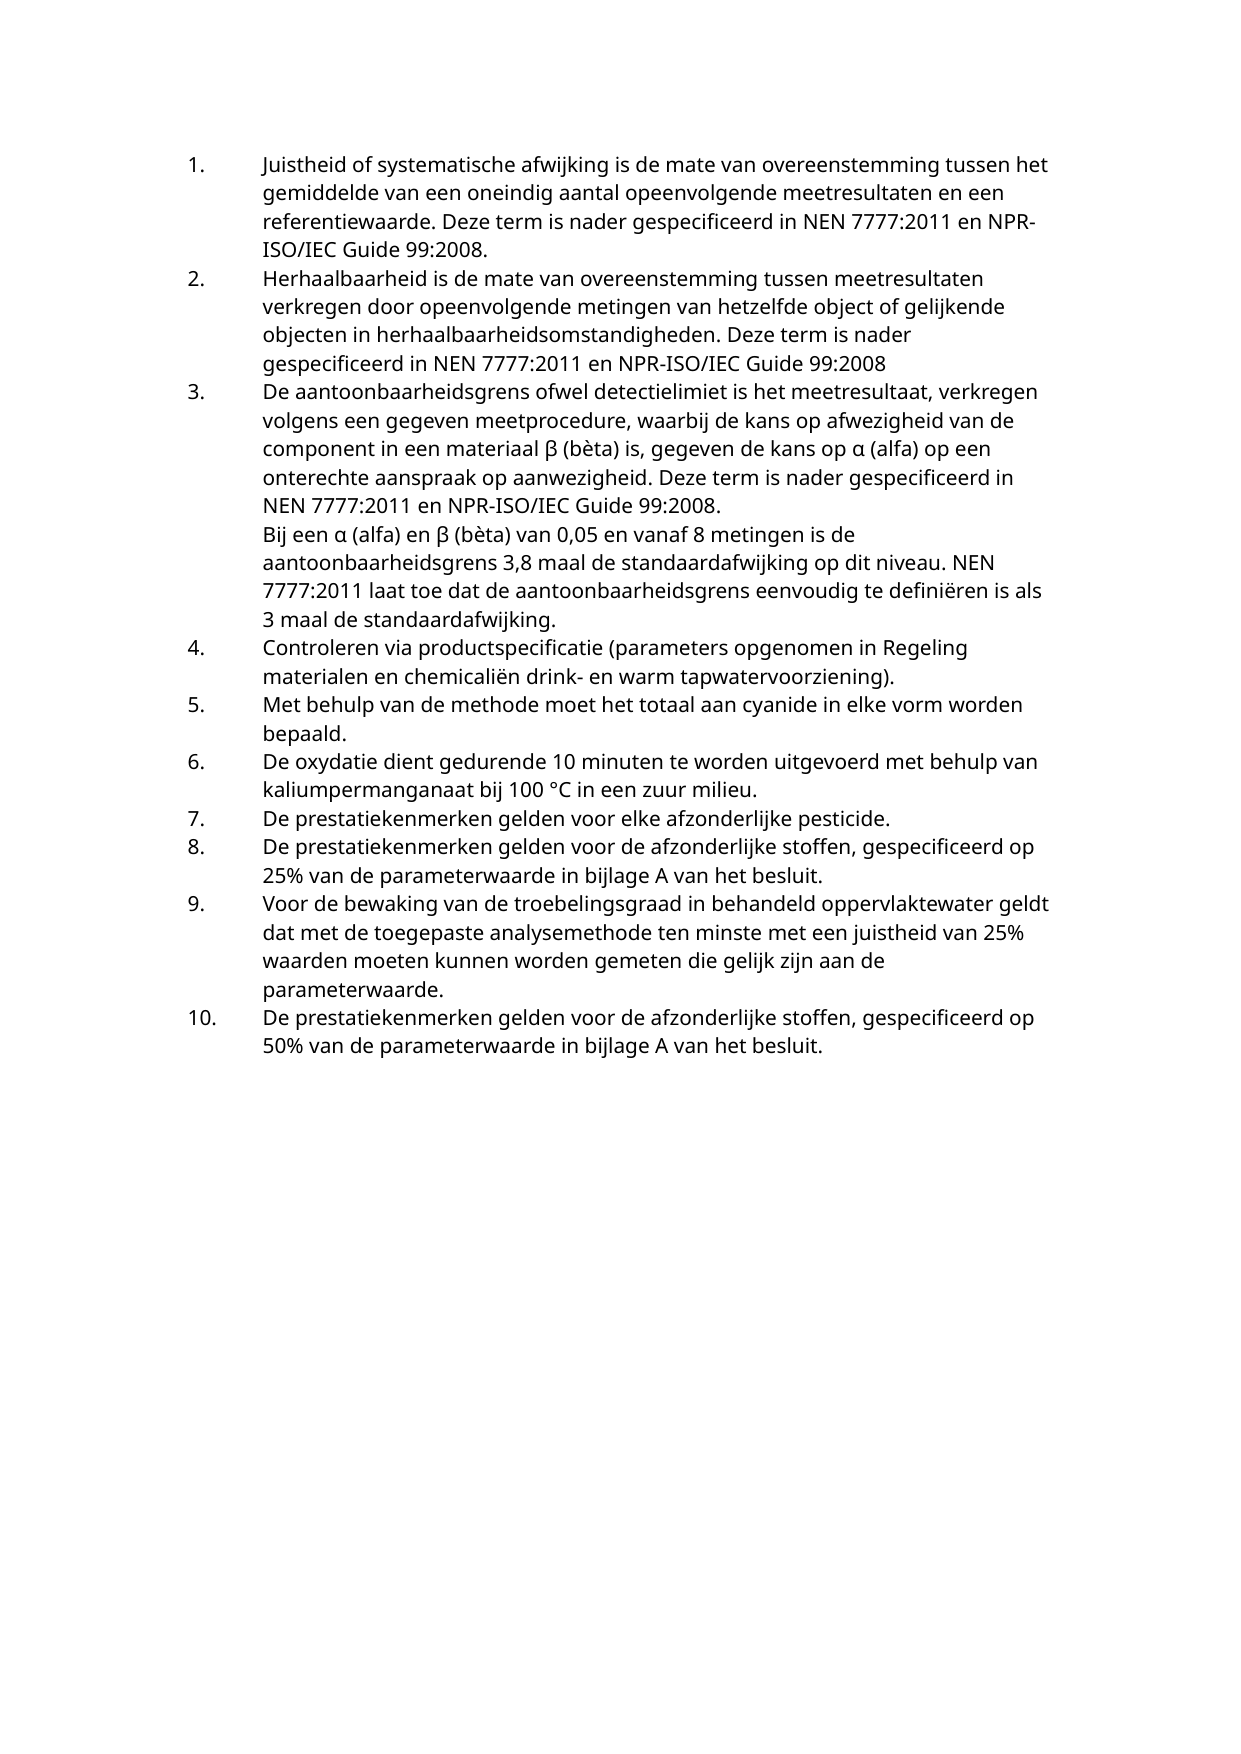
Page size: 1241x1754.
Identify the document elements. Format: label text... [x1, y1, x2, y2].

list Voor de bewaking van de troebelingsgraad in behandeld oppervlaktewater geldt dat met de toegepaste analysemethode ten minste met een juistheid van 25% waarden moeten kunnen worden gemeten die gelijk zijn aan de parameterwaarde. [187, 889, 1053, 1003]
list Herhaalbaarheid is de mate van overeenstemming tussen meetresultaten verkregen door opeenvolgende metingen van hetzelfde object of gelijkende objecten in herhaalbaarheidsomstandigheden. Deze term is nader gespecificeerd in NEN 7777:2011 en NPR-ISO/IEC Guide 99:2008 [187, 264, 1053, 377]
list Controleren via productspecificatie (parameters opgenomen in Regeling materialen en chemicaliën drink- en warm tapwatervoorziening). [187, 633, 1053, 690]
list Juistheid of systematische afwijking is de mate van overeenstemming tussen het gemiddelde van een oneindig aantal opeenvolgende meetresultaten en een referentiewaarde. Deze term is nader gespecificeerd in NEN 7777:2011 en NPR-ISO/IEC Guide 99:2008. [187, 150, 1053, 264]
list De aantoonbaarheidsgrens ofwel detectielimiet is het meetresultaat, verkregen volgens een gegeven meetprocedure, waarbij de kans op afwezigheid van de component in een materiaal β (bèta) is, gegeven de kans op α (alfa) op een onterechte aanspraak op aanwezigheid. Deze term is nader gespecificeerd in NEN 7777:2011 en NPR-ISO/IEC Guide 99:2008. [187, 377, 1053, 520]
list De prestatiekenmerken gelden voor elke afzonderlijke pesticide. [187, 804, 1053, 832]
list Met behulp van de methode moet het totaal aan cyanide in elke vorm worden bepaald. [187, 690, 1053, 747]
list De prestatiekenmerken gelden voor de afzonderlijke stoffen, gespecificeerd op 25% van de parameterwaarde in bijlage A van het besluit. [187, 832, 1053, 889]
list De oxydatie dient gedurende 10 minuten te worden uitgevoerd met behulp van kaliumpermanganaat bij 100 °C in een zuur milieu. [187, 747, 1053, 804]
list Bij een α (alfa) en β (bèta) van 0,05 en vanaf 8 metingen is de aantoonbaarheidsgrens 3,8 maal de standaardafwijking op dit niveau. NEN 7777:2011 laat toe dat de aantoonbaarheidsgrens eenvoudig te definiëren is als 3 maal de standaardafwijking. [187, 520, 1053, 633]
list De prestatiekenmerken gelden voor de afzonderlijke stoffen, gespecificeerd op 50% van de parameterwaarde in bijlage A van het besluit. [187, 1003, 1053, 1060]
